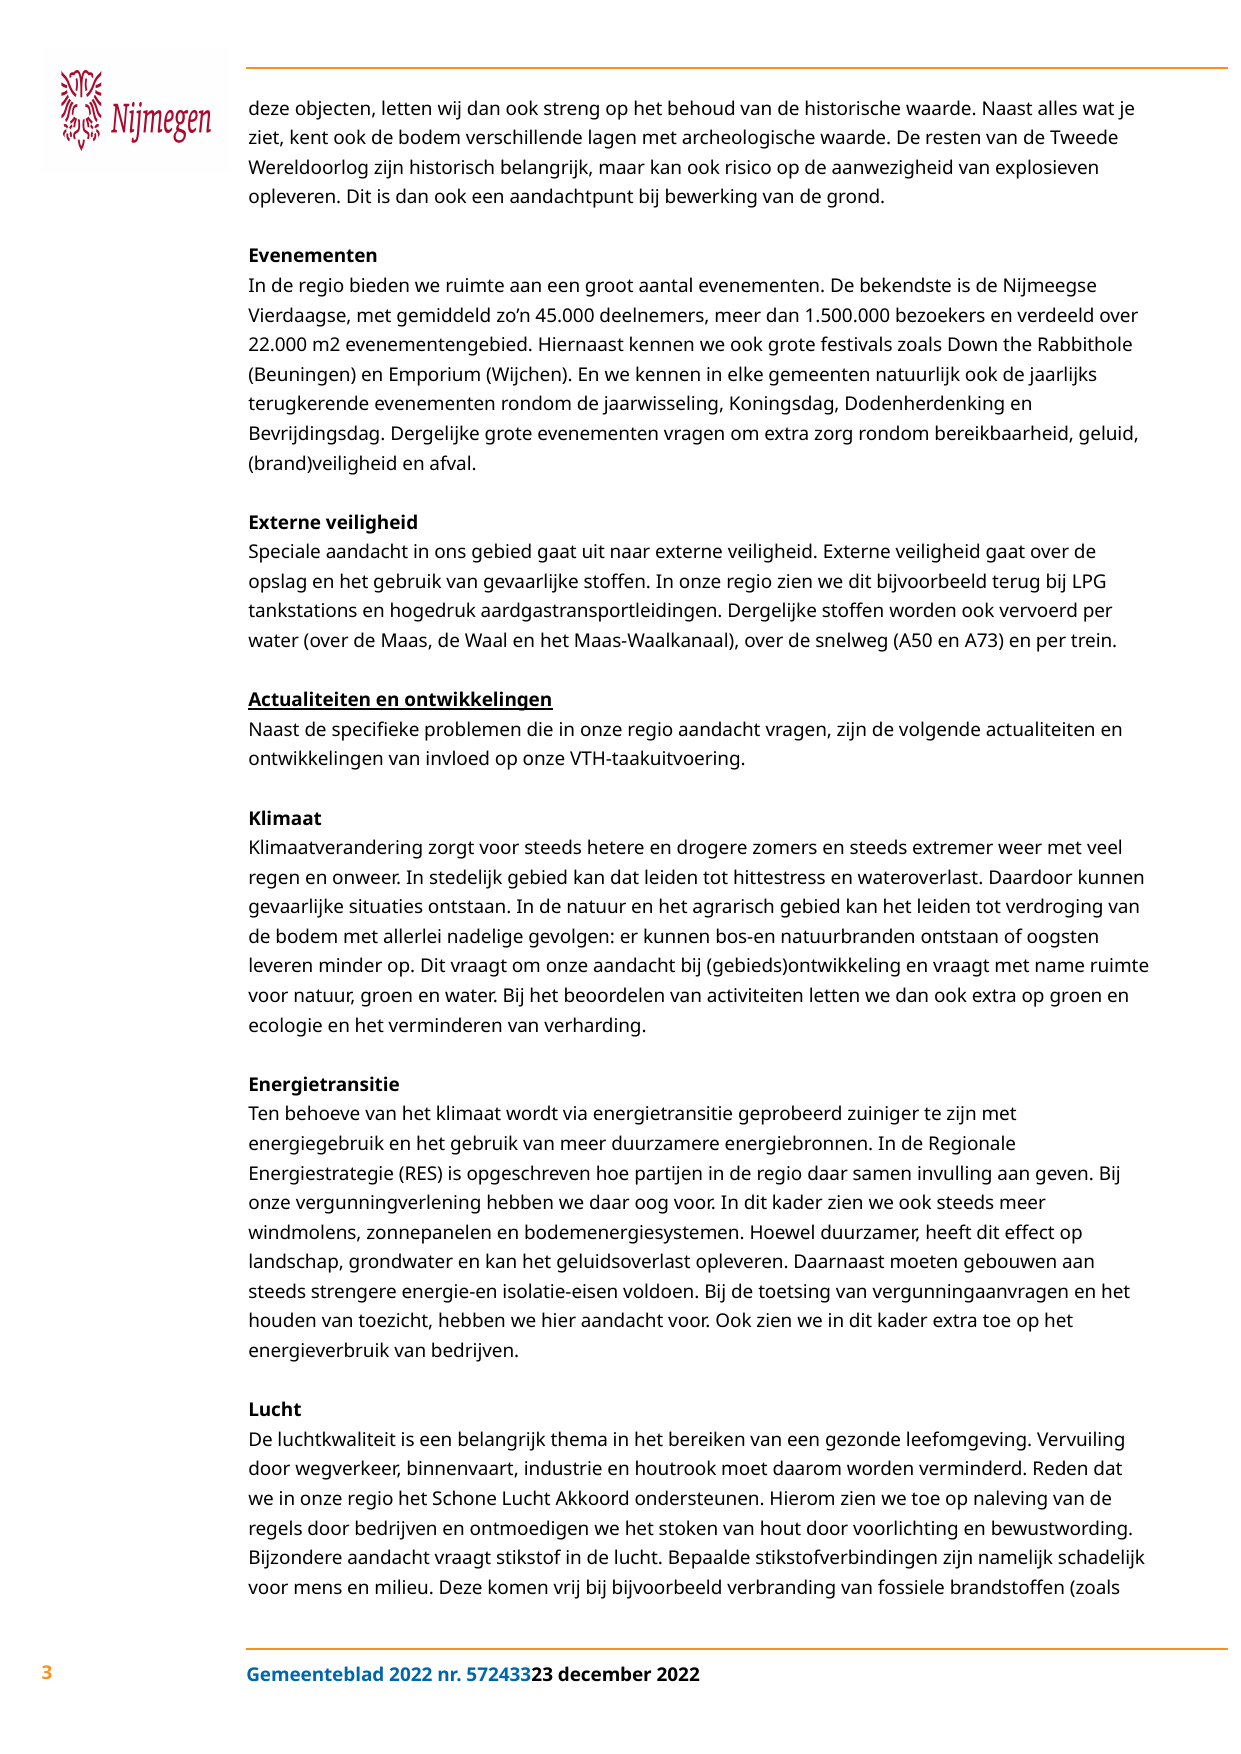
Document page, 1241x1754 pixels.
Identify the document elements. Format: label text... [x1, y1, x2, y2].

text deze objecten, letten wij dan ook streng op het behoud van de historische waarde. Naast alles wat je ziet, kent ook de bodem verschillende lagen met archeologische waarde. De resten van de Tweede Wereldoorlog zijn historisch belangrijk, maar kan ook risico op de aanwezigheid van explosieven opleveren. Dit is dan ook een aandachtpunt bij bewerking van de grond. [248, 95, 1152, 209]
text Speciale aandacht in ons gebied gaat uit naar externe veiligheid. Externe veiligheid gaat over de opslag en het gebruik van gevaarlijke stoffen. In onze regio zien we dit bijvoorbeeld terug bij LPG tankstations en hogedruk aardgastransportleidingen. Dergelijke stoffen worden ook vervoerd per water (over de Maas, de Waal en het Maas-Waalkanaal), over de snelweg (A50 en A73) en per trein. [248, 538, 1152, 653]
text Evenementen [248, 243, 1152, 268]
picture [41, 47, 231, 172]
text Lucht [248, 1396, 1152, 1422]
text In de regio bieden we ruimte aan een groot aantal evenementen. De bekendste is de Nijmeegse Vierdaagse, met gemiddeld zo’n 45.000 deelnemers, meer dan 1.500.000 bezoekers en verdeeld over 22.000 m2 evenementengebied. Hiernaast kennen we ook grote festivals zoals Down the Rabbithole (Beuningen) en Emporium (Wijchen). En we kennen in elke gemeenten natuurlijk ook de jaarlijks terugkerende evenementen rondom de jaarwisseling, Koningsdag, Dodenherdenking en Bevrijdingsdag. Dergelijke grote evenementen vragen om extra zorg rondom bereikbaarheid, geluid, (brand)veiligheid en afval. [248, 272, 1152, 476]
text Externe veiligheid [248, 509, 1152, 535]
text Energietransitie [248, 1071, 1152, 1097]
text Actualiteiten en ontwikkelingen [248, 686, 1152, 712]
text Naast de specifieke problemen die in onze regio aandacht vragen, zijn de volgende actualiteiten en ontwikkelingen van invloed op onze VTH-taakuitvoering. [248, 716, 1152, 771]
text De luchtkwaliteit is een belangrijk thema in het bereiken van een gezonde leefomgeving. Vervuiling door wegverkeer, binnenvaart, industrie en houtrook moet daarom worden verminderd. Reden dat we in onze regio het Schone Lucht Akkoord ondersteunen. Hierom zien we toe op naleving van de regels door bedrijven en ontmoedigen we het stoken van hout door voorlichting en bewustwording. Bijzondere aandacht vraagt stikstof in de lucht. Bepaalde stikstofverbindingen zijn namelijk schadelijk voor mens en milieu. Deze komen vrij bij bijvoorbeeld verbranding van fossiele brandstoffen (zoals [248, 1426, 1152, 1600]
text Ten behoeve van het klimaat wordt via energietransitie geprobeerd zuiniger te zijn met energiegebruik en het gebruik van meer duurzamere energiebronnen. In de Regionale Energiestrategie (RES) is opgeschreven hoe partijen in de regio daar samen invulling aan geven. Bij onze vergunningverlening hebben we daar oog voor. In dit kader zien we ook steeds meer windmolens, zonnepanelen en bodemenergiesystemen. Hoewel duurzamer, heeft dit effect op landschap, grondwater en kan het geluidsoverlast opleveren. Daarnaast moeten gebouwen aan steeds strengere energie-en isolatie-eisen voldoen. Bij de toetsing van vergunningaanvragen en het houden van toezicht, hebben we hier aandacht voor. Ook zien we in dit kader extra toe op het energieverbruik van bedrijven. [248, 1101, 1152, 1363]
text Klimaat [248, 805, 1152, 831]
text Klimaatverandering zorgt voor steeds hetere en drogere zomers en steeds extremer weer met veel regen en onweer. In stedelijk gebied kan dat leiden tot hittestress en wateroverlast. Daardoor kunnen gevaarlijke situaties ontstaan. In de natuur en het agrarisch gebied kan het leiden tot verdroging van de bodem met allerlei nadelige gevolgen: er kunnen bos-en natuurbranden ontstaan of oogsten leveren minder op. Dit vraagt om onze aandacht bij (gebieds)ontwikkeling en vraagt met name ruimte voor natuur, groen en water. Bij het beoordelen van activiteiten letten we dan ook extra op groen en ecologie en het verminderen van verharding. [248, 834, 1152, 1038]
